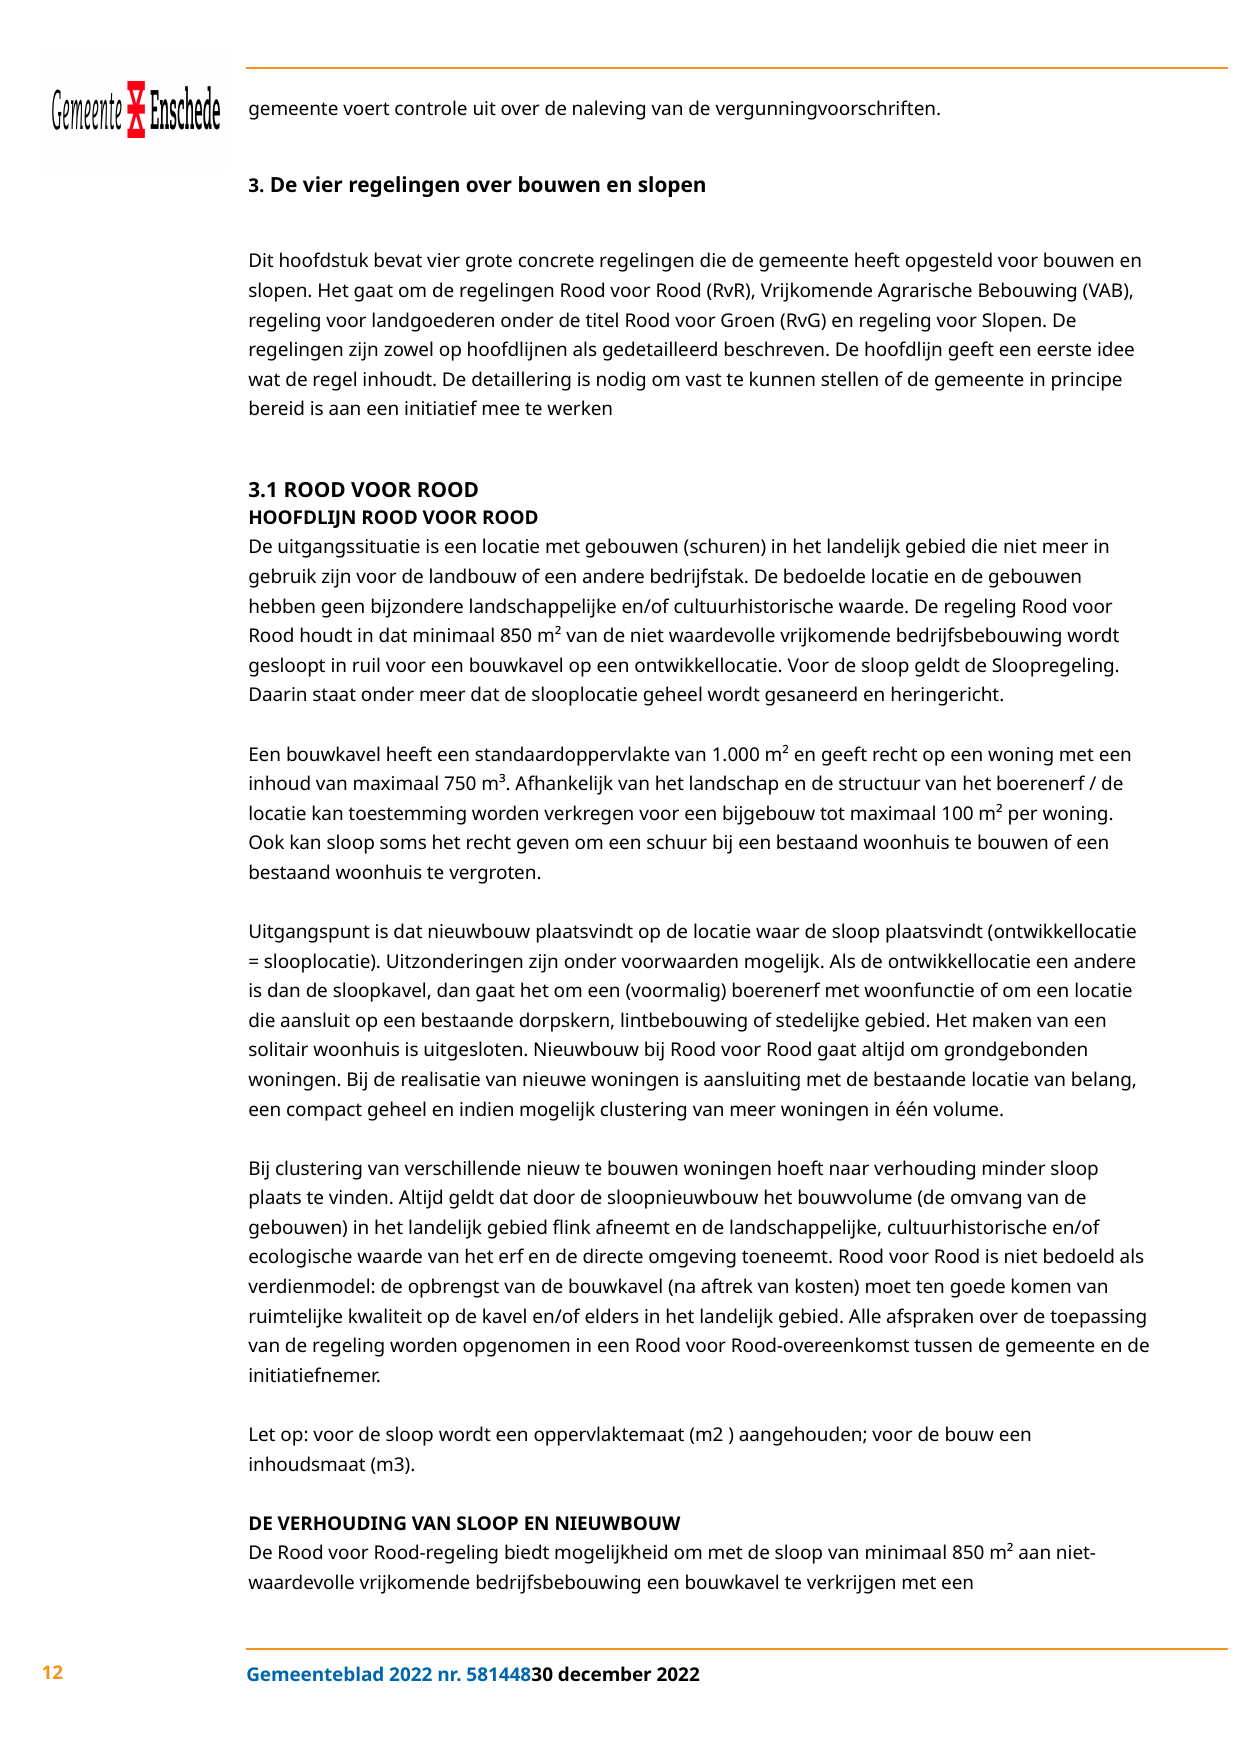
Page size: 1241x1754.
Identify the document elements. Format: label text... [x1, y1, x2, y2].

text gemeente voert controle uit over de naleving van de vergunningvoorschriften. [248, 95, 1152, 121]
text Bij clustering van verschillende nieuw te bouwen woningen hoeft naar verhouding minder sloop plaats te vinden. Altijd geldt dat door de sloopnieuwbouw het bouwvolume (de omvang van de gebouwen) in het landelijk gebied flink afneemt en de landschappelijke, cultuurhistorische en/of ecologische waarde van het erf en de directe omgeving toeneemt. Rood voor Rood is niet bedoeld als verdienmodel: de opbrengst van de bouwkavel (na aftrek van kosten) moet ten goede komen van ruimtelijke kwaliteit op de kavel en/of elders in het landelijk gebied. Alle afspraken over de toepassing van de regeling worden opgenomen in een Rood voor Rood-overeenkomst tussen de gemeente en de initiatiefnemer. [248, 1155, 1152, 1388]
text De Rood voor Rood-regeling biedt mogelijkheid om met de sloop van minimaal 850 m² aan niet-waardevolle vrijkomende bedrijfsbebouwing een bouwkavel te verkrijgen met een [248, 1539, 1152, 1595]
text Uitgangspunt is dat nieuwbouw plaatsvindt op de locatie waar de sloop plaatsvindt (ontwikkellocatie = slooplocatie). Uitzonderingen zijn onder voorwaarden mogelijk. Als de ontwikkellocatie een andere is dan de sloopkavel, dan gaat het om een (voormalig) boerenerf met woonfunctie of om een locatie die aansluit op een bestaande dorpskern, lintbebouwing of stedelijke gebied. Het maken van een solitair woonhuis is uitgesloten. Nieuwbouw bij Rood voor Rood gaat altijd om grondgebonden woningen. Bij de realisatie van nieuwe woningen is aansluiting met de bestaande locatie van belang, een compact geheel en indien mogelijk clustering van meer woningen in één volume. [248, 918, 1152, 1121]
text Dit hoofdstuk bevat vier grote concrete regelingen die de gemeente heeft opgesteld voor bouwen en slopen. Het gaat om de regelingen Rood voor Rood (RvR), Vrijkomende Agrarische Bebouwing (VAB), regeling voor landgoederen onder de titel Rood voor Groen (RvG) en regeling voor Slopen. De regelingen zijn zowel op hoofdlijnen als gedetailleerd beschreven. De hoofdlijn geeft een eerste idee wat de regel inhoudt. De detaillering is nodig om vast te kunnen stellen of de gemeente in principe bereid is aan een initiatief mee te werken [248, 248, 1152, 421]
text De uitgangssituatie is een locatie met gebouwen (schuren) in het landelijk gebied die niet meer in gebruik zijn voor de landbouw of een andere bedrijfstak. De bedoelde locatie en de gebouwen hebben geen bijzondere landschappelijke en/of cultuurhistorische waarde. De regeling Rood voor Rood houdt in dat minimaal 850 m² van de niet waardevolle vrijkomende bedrijfsbebouwing wordt gesloopt in ruil voor een bouwkavel op een ontwikkellocatie. Voor de sloop geldt de Sloopregeling. Daarin staat onder meer dat de slooplocatie geheel wordt gesaneerd en heringericht. [248, 534, 1152, 707]
text Let op: voor de sloop wordt een oppervlaktemaat (m2 ) aangehouden; voor de bouw een inhoudsmaat (m3). [248, 1421, 1152, 1476]
text 3.1 ROOD VOOR ROOD [248, 476, 1152, 504]
text DE VERHOUDING VAN SLOOP EN NIEUWBOUW [248, 1510, 1152, 1536]
text Een bouwkavel heeft een standaardoppervlakte van 1.000 m² en geeft recht op een woning met een inhoud van maximaal 750 m³. Afhankelijk van het landschap en de structuur van het boerenerf / de locatie kan toestemming worden verkregen voor een bijgebouw tot maximaal 100 m² per woning. Ook kan sloop soms het recht geven om een schuur bij een bestaand woonhuis te bouwen of een bestaand woonhuis te vergroten. [248, 741, 1152, 885]
text HOOFDLIJN ROOD VOOR ROOD [248, 504, 1152, 530]
picture [41, 47, 231, 172]
text 3. De vier regelingen over bouwen en slopen [248, 170, 1152, 198]
